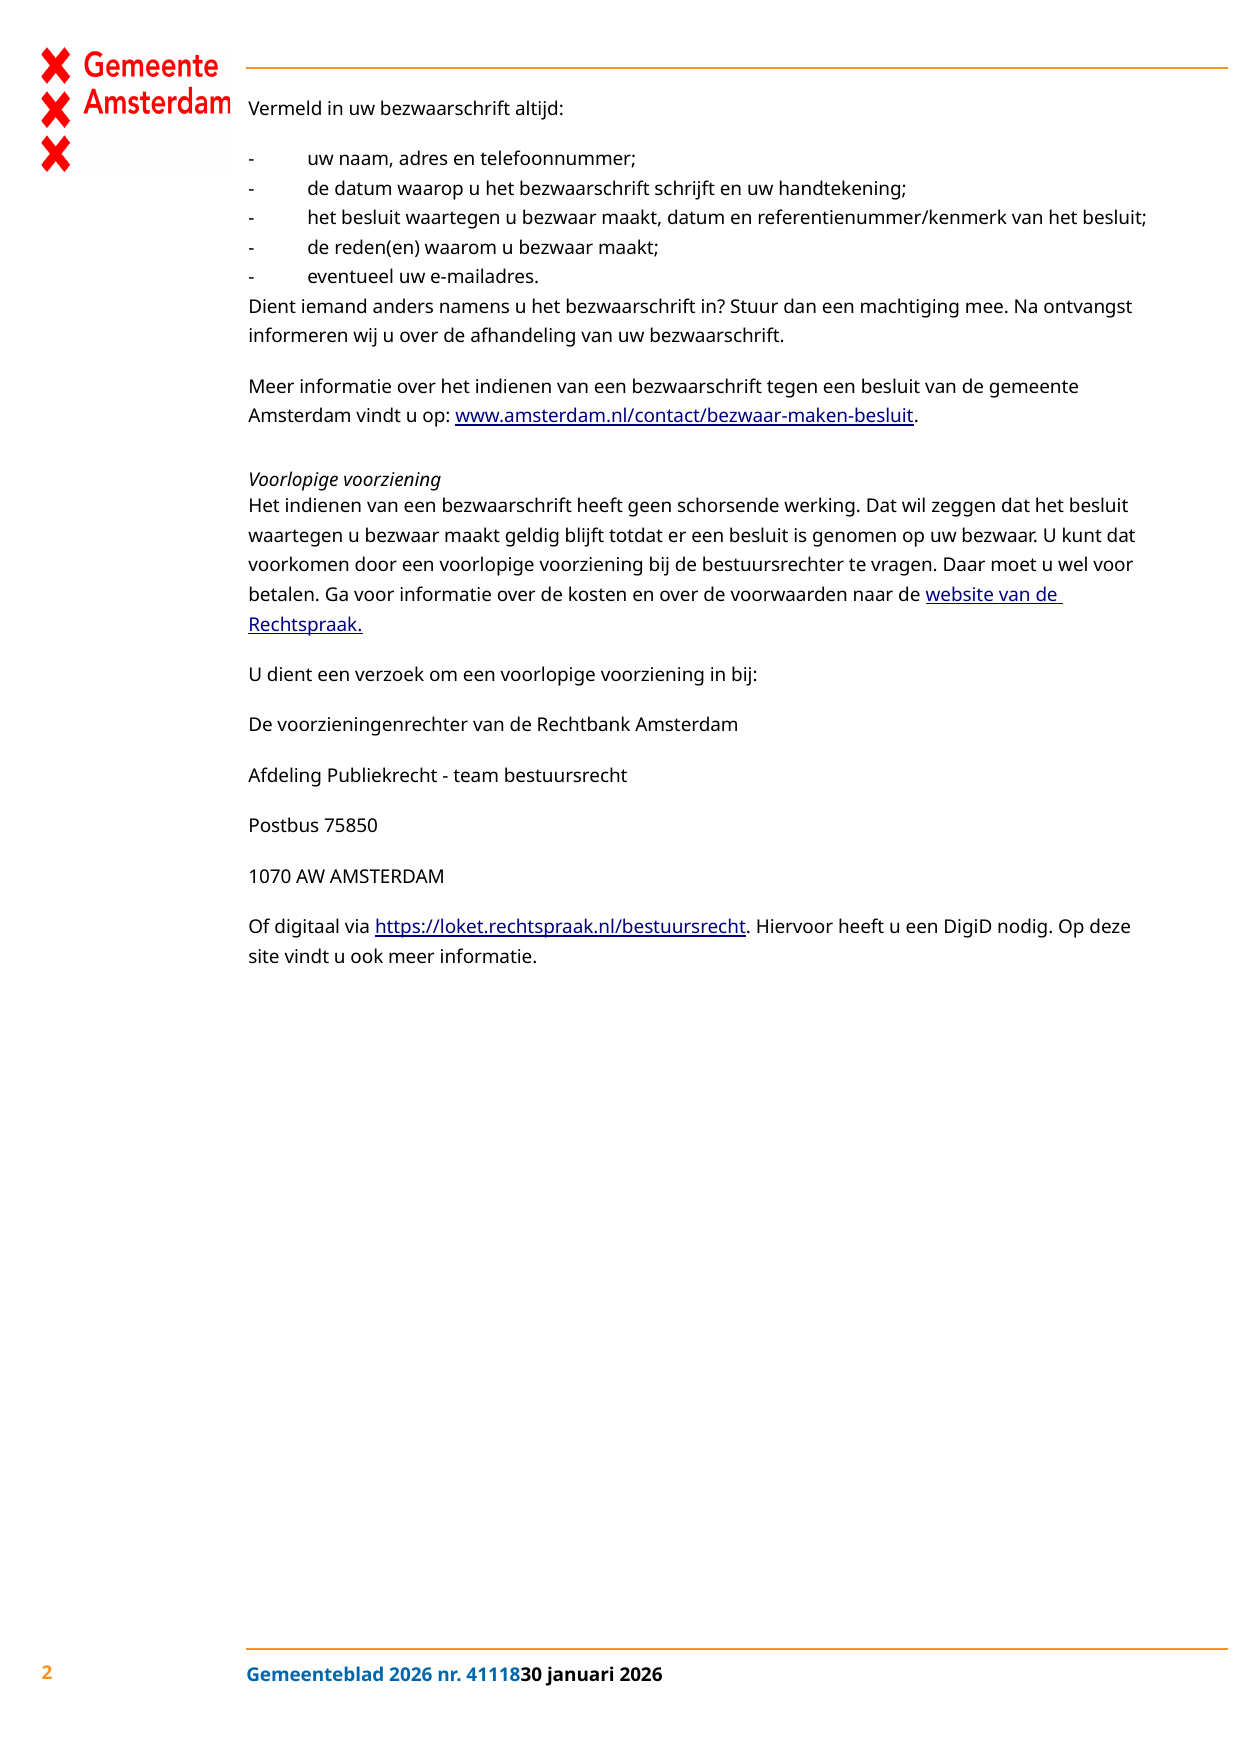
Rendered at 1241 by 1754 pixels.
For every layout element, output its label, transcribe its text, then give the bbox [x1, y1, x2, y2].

list het besluit waartegen u bezwaar maakt, datum en referentienummer/kenmerk van het besluit; [248, 204, 1152, 230]
text Of digitaal via https://loket.rechtspraak.nl/bestuursrecht. Hiervoor heeft u een DigiD nodig. Op deze site vindt u ook meer informatie. [248, 913, 1152, 968]
list uw naam, adres en telefoonnummer; [248, 145, 1152, 171]
text Dient iemand anders namens u het bezwaarschrift in? Stuur dan een machtiging mee. Na ontvangst informeren wij u over de afhandeling van uw bezwaarschrift. [248, 293, 1152, 348]
text De voorzieningenrechter van de Rechtbank Amsterdam [248, 712, 1152, 737]
text Voorlopige voorziening [248, 467, 1152, 492]
picture [41, 47, 231, 172]
text Het indienen van een bezwaarschrift heeft geen schorsende werking. Dat wil zeggen dat het besluit waartegen u bezwaar maakt geldig blijft totdat er een besluit is genomen op uw bezwaar. U kunt dat voorkomen door een voorlopige voorziening bij de bestuursrechter te vragen. Daar moet u wel voor betalen. Ga voor informatie over de kosten en over de voorwaarden naar de website van de Rechtspraak. [248, 492, 1152, 636]
list eventueel uw e-mailadres. [248, 263, 1152, 289]
list de datum waarop u het bezwaarschrift schrijft en uw handtekening; [248, 175, 1152, 201]
text U dient een verzoek om een voorlopige voorziening in bij: [248, 661, 1152, 687]
text Afdeling Publiekrecht - team bestuursrecht [248, 762, 1152, 788]
text 1070 AW AMSTERDAM [248, 863, 1152, 888]
text Meer informatie over het indienen van een bezwaarschrift tegen een besluit van de gemeente Amsterdam vindt u op: www.amsterdam.nl/contact/bezwaar-maken-besluit. [248, 373, 1152, 428]
list de reden(en) waarom u bezwaar maakt; [248, 234, 1152, 260]
text Vermeld in uw bezwaarschrift altijd: [248, 95, 1152, 121]
text Postbus 75850 [248, 812, 1152, 838]
